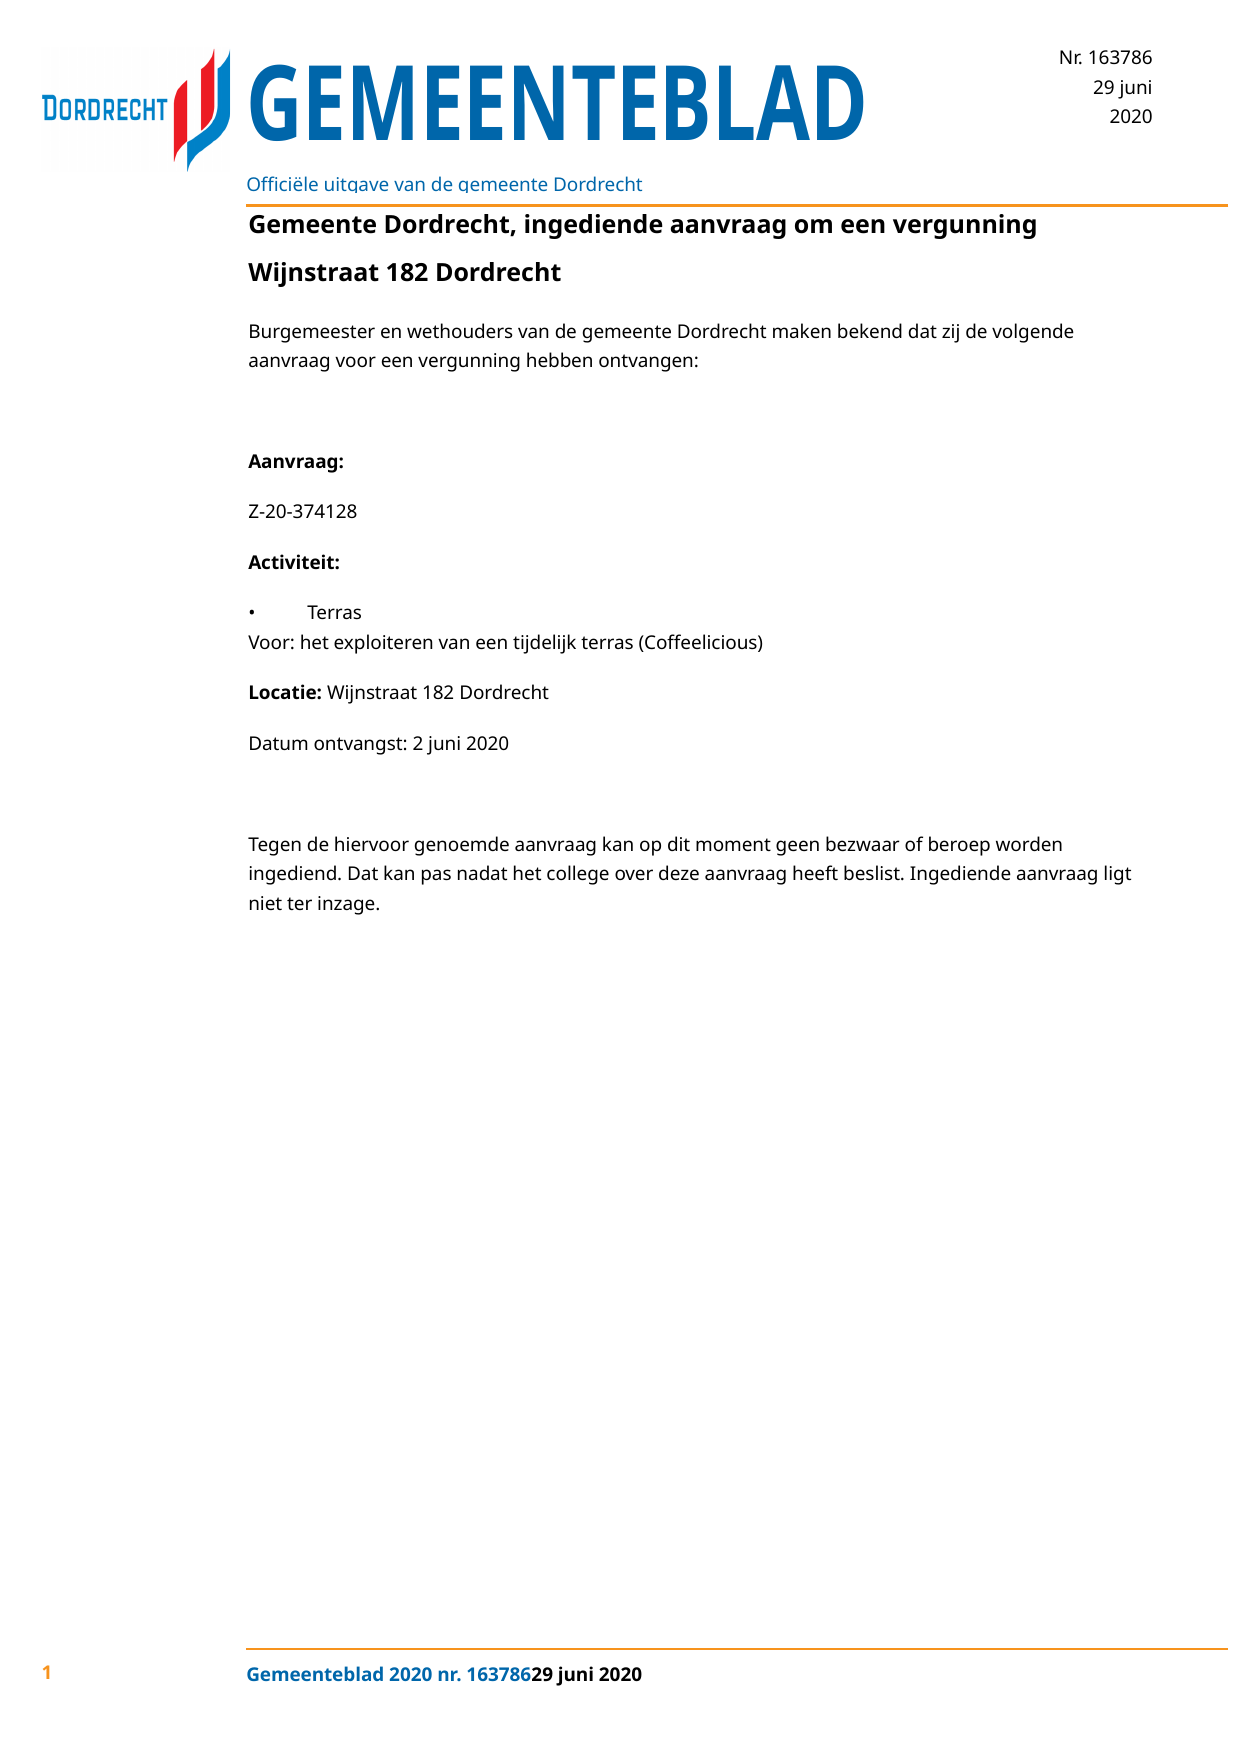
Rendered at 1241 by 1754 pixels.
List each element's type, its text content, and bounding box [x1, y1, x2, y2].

list Terras [248, 599, 1152, 625]
picture [41, 47, 231, 172]
text Tegen de hiervoor genoemde aanvraag kan op dit moment geen bezwaar of beroep worden ingediend. Dat kan pas nadat het college over deze aanvraag heeft beslist. Ingediende aanvraag ligt niet ter inzage. [248, 831, 1152, 916]
text Datum ontvangst: 2 juni 2020 [248, 730, 1152, 756]
text Gemeente Dordrecht, ingediende aanvraag om een vergunning Wijnstraat 182 Dordrecht [248, 207, 1152, 288]
text Locatie: Wijnstraat 182 Dordrecht [248, 679, 1152, 705]
text Z-20-374128 [248, 499, 1152, 524]
text Burgemeester en wethouders van de gemeente Dordrecht maken bekend dat zij de volgende aanvraag voor een vergunning hebben ontvangen: [248, 318, 1152, 373]
text Aanvraag: [248, 448, 1152, 474]
text Activiteit: [248, 549, 1152, 575]
text Voor: het exploiteren van een tijdelijk terras (Coffeelicious) [248, 629, 1152, 655]
